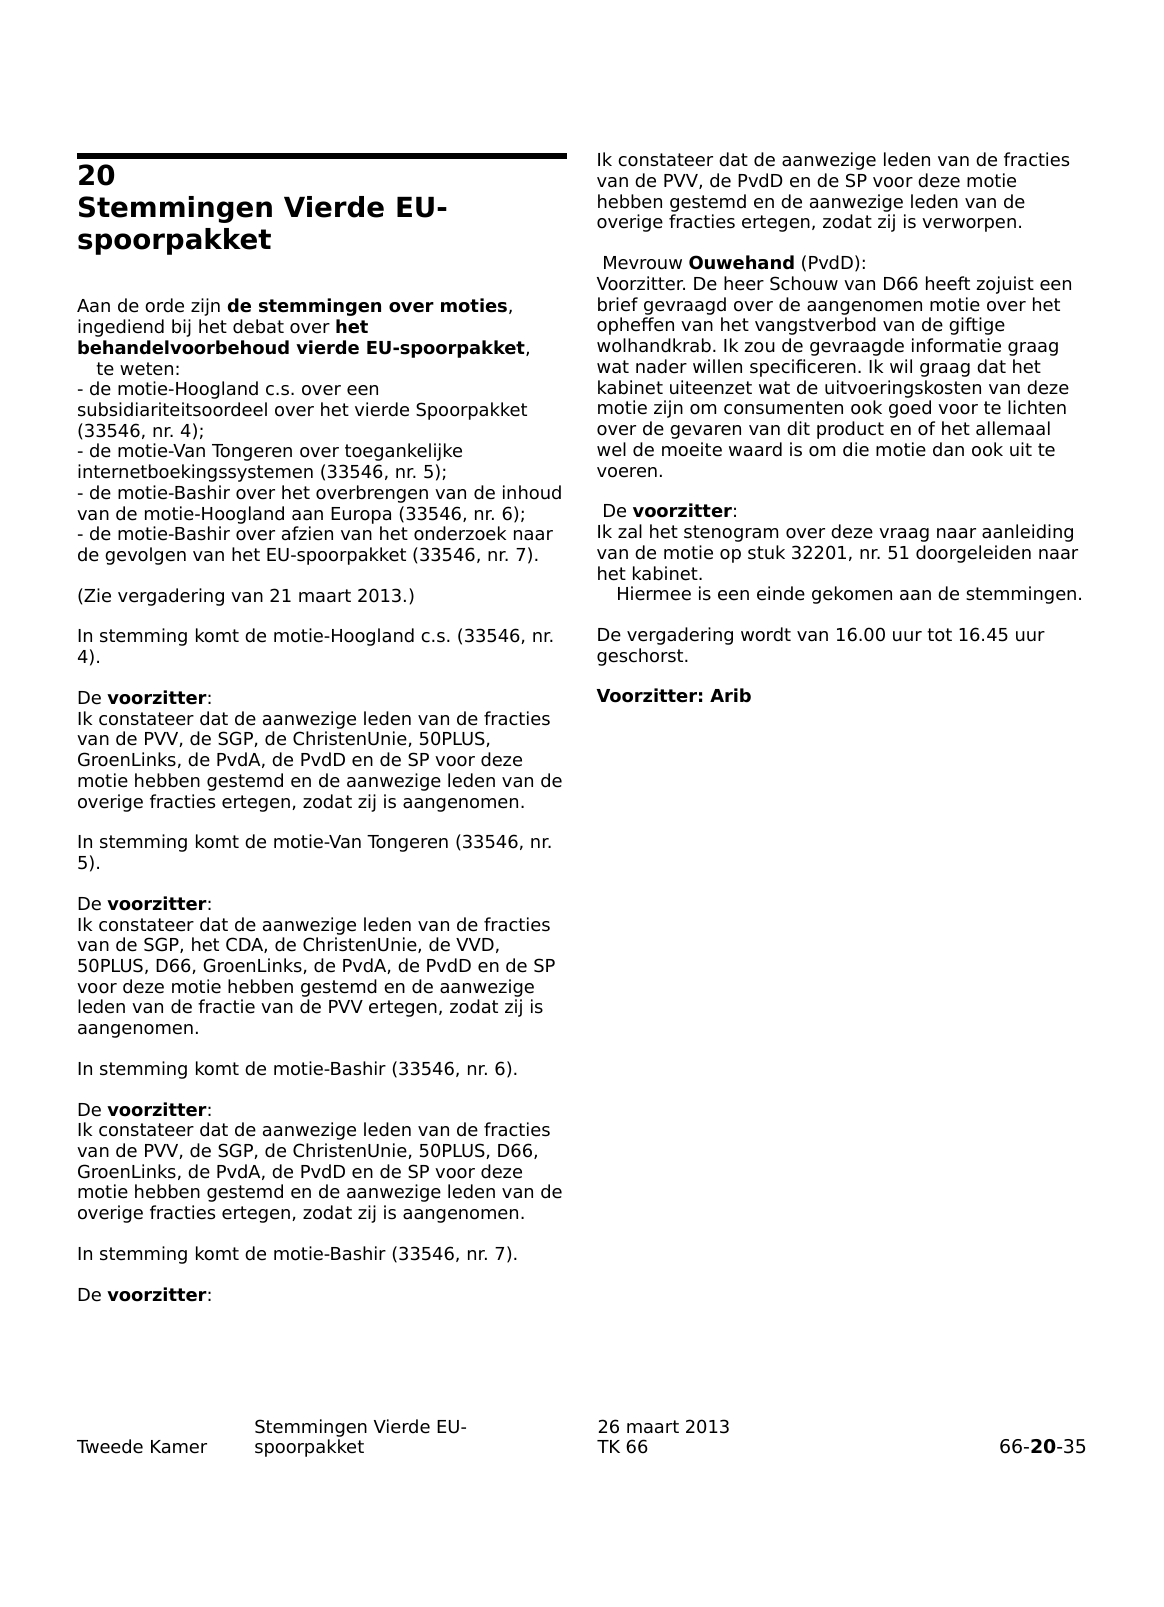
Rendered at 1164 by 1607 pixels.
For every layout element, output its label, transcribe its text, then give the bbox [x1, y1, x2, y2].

text Mevrouw Ouwehand (PvdD): [596, 253, 1087, 274]
text De vergadering wordt van 16.00 uur tot 16.45 uur geschorst. [596, 625, 1087, 666]
text - de motie-Hoogland c.s. over een subsidiariteitsoordeel over het vierde Spoorpakket (33546, nr. 4); [77, 379, 567, 441]
text - de motie-Bashir over het overbrengen van de inhoud van de motie-Hoogland aan Europa (33546, nr. 6); [77, 483, 567, 524]
text te weten: [77, 358, 567, 379]
text In stemming komt de motie-Bashir (33546, nr. 6). [77, 1059, 567, 1079]
text Hiermee is een einde gekomen aan de stemmingen. [596, 584, 1087, 605]
text In stemming komt de motie-Hoogland c.s. (33546, nr. 4). [77, 626, 567, 668]
text Voorzitter. De heer Schouw van D66 heeft zojuist een brief gevraagd over de aangenomen motie over het opheffen van het vangstverbod van de giftige wolhandkrab. Ik zou de gevraagde informatie graag wat nader willen specificeren. Ik wil graag dat het kabinet uiteenzet wat de uitvoeringskosten van deze motie zijn om consumenten ook goed voor te lichten over de gevaren van dit product en of het allemaal wel de moeite waard is om die motie dan ook uit te voeren. [596, 274, 1087, 481]
text (Zie vergadering van 21 maart 2013.) [77, 586, 567, 606]
title 20 Stemmingen Vierde EU-spoorpakket [77, 159, 567, 256]
text - de motie-Bashir over afzien van het onderzoek naar de gevolgen van het EU-spoorpakket (33546, nr. 7). [77, 524, 567, 566]
text In stemming komt de motie-Bashir (33546, nr. 7). [77, 1244, 567, 1264]
text Ik zal het stenogram over deze vraag naar aanleiding van de motie op stuk 32201, nr. 51 doorgeleiden naar het kabinet. [596, 522, 1087, 584]
text Ik constateer dat de aanwezige leden van de fracties van de PVV, de SGP, de ChristenUnie, 50PLUS, D66, GroenLinks, de PvdA, de PvdD en de SP voor deze motie hebben gestemd en de aanwezige leden van de overige fracties ertegen, zodat zij is aangenomen. [77, 1120, 567, 1224]
text Ik constateer dat de aanwezige leden van de fracties van de SGP, het CDA, de ChristenUnie, de VVD, 50PLUS, D66, GroenLinks, de PvdA, de PvdD en de SP voor deze motie hebben gestemd en de aanwezige leden van de fractie van de PVV ertegen, zodat zij is aangenomen. [77, 914, 567, 1039]
text De voorzitter: [77, 1284, 567, 1305]
text De voorzitter: [77, 1099, 567, 1120]
text Ik constateer dat de aanwezige leden van de fracties van de PVV, de SGP, de ChristenUnie, 50PLUS, GroenLinks, de PvdA, de PvdD en de SP voor deze motie hebben gestemd en de aanwezige leden van de overige fracties ertegen, zodat zij is aangenomen. [77, 708, 567, 812]
text Ik constateer dat de aanwezige leden van de fracties van de PVV, de PvdD en de SP voor deze motie hebben gestemd en de aanwezige leden van de overige fracties ertegen, zodat zij is verworpen. [596, 150, 1087, 233]
text De voorzitter: [77, 688, 567, 708]
text - de motie-Van Tongeren over toegankelijke internetboekingssystemen (33546, nr. 5); [77, 441, 567, 483]
text De voorzitter: [596, 501, 1087, 522]
text De voorzitter: [77, 894, 567, 914]
text Voorzitter: Arib [596, 686, 1087, 707]
text Aan de orde zijn de stemmingen over moties, ingediend bij het debat over het behandelvoorbehoud vierde EU-spoorpakket, [77, 296, 567, 358]
text In stemming komt de motie-Van Tongeren (33546, nr. 5). [77, 832, 567, 874]
